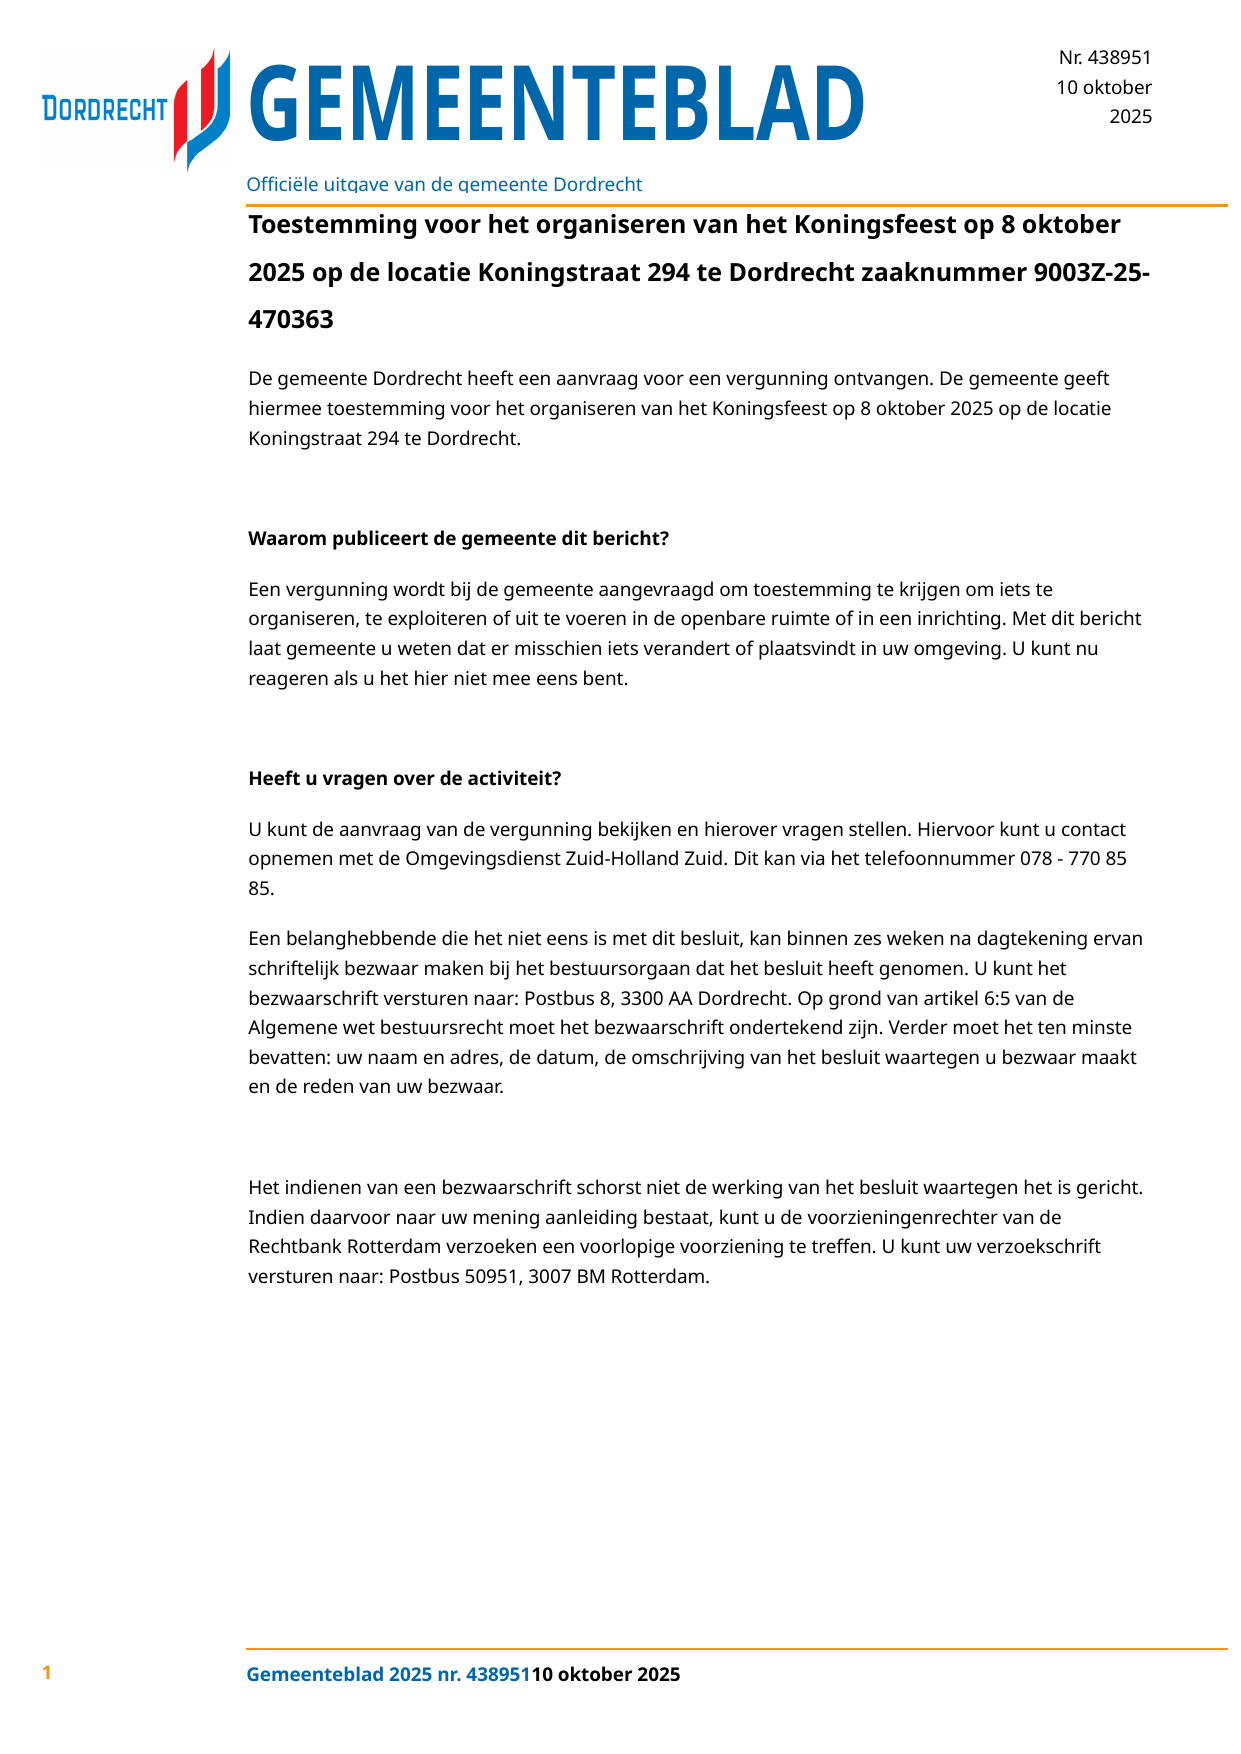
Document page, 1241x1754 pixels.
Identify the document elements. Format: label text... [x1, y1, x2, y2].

text Waarom publiceert de gemeente dit bericht? [248, 526, 1152, 551]
text Het indienen van een bezwaarschrift schorst niet de werking van het besluit waartegen het is gericht. Indien daarvoor naar uw mening aanleiding bestaat, kunt u de voorzieningenrechter van de Rechtbank Rotterdam verzoeken een voorlopige voorziening te treffen. U kunt uw verzoekschrift versturen naar: Postbus 50951, 3007 BM Rotterdam. [248, 1174, 1152, 1289]
text Een belanghebbende die het niet eens is met dit besluit, kan binnen zes weken na dagtekening ervan schriftelijk bezwaar maken bij het bestuursorgaan dat het besluit heeft genomen. U kunt het bezwaarschrift versturen naar: Postbus 8, 3300 AA Dordrecht. Op grond van artikel 6:5 van de Algemene wet bestuursrecht moet het bezwaarschrift ondertekend zijn. Verder moet het ten minste bevatten: uw naam en adres, de datum, de omschrijving van het besluit waartegen u bezwaar maakt en de reden van uw bezwaar. [248, 926, 1152, 1099]
text Toestemming voor het organiseren van het Koningsfeest op 8 oktober 2025 op de locatie Koningstraat 294 te Dordrecht zaaknummer 9003Z-25-470363 [248, 207, 1152, 336]
text De gemeente Dordrecht heeft een aanvraag voor een vergunning ontvangen. De gemeente geeft hiermee toestemming voor het organiseren van het Koningsfeest op 8 oktober 2025 op de locatie Koningstraat 294 te Dordrecht. [248, 366, 1152, 450]
text Heeft u vragen over de activiteit? [248, 766, 1152, 791]
text Een vergunning wordt bij de gemeente aangevraagd om toestemming te krijgen om iets te organiseren, te exploiteren of uit te voeren in de openbare ruimte of in een inrichting. Met dit bericht laat gemeente u weten dat er misschien iets verandert of plaatsvindt in uw omgeving. U kunt nu reageren als u het hier niet mee eens bent. [248, 576, 1152, 690]
picture [41, 47, 231, 172]
text U kunt de aanvraag van de vergunning bekijken en hierover vragen stellen. Hiervoor kunt u contact opnemen met de Omgevingsdienst Zuid-Holland Zuid. Dit kan via het telefoonnummer 078 - 770 85 85. [248, 816, 1152, 901]
